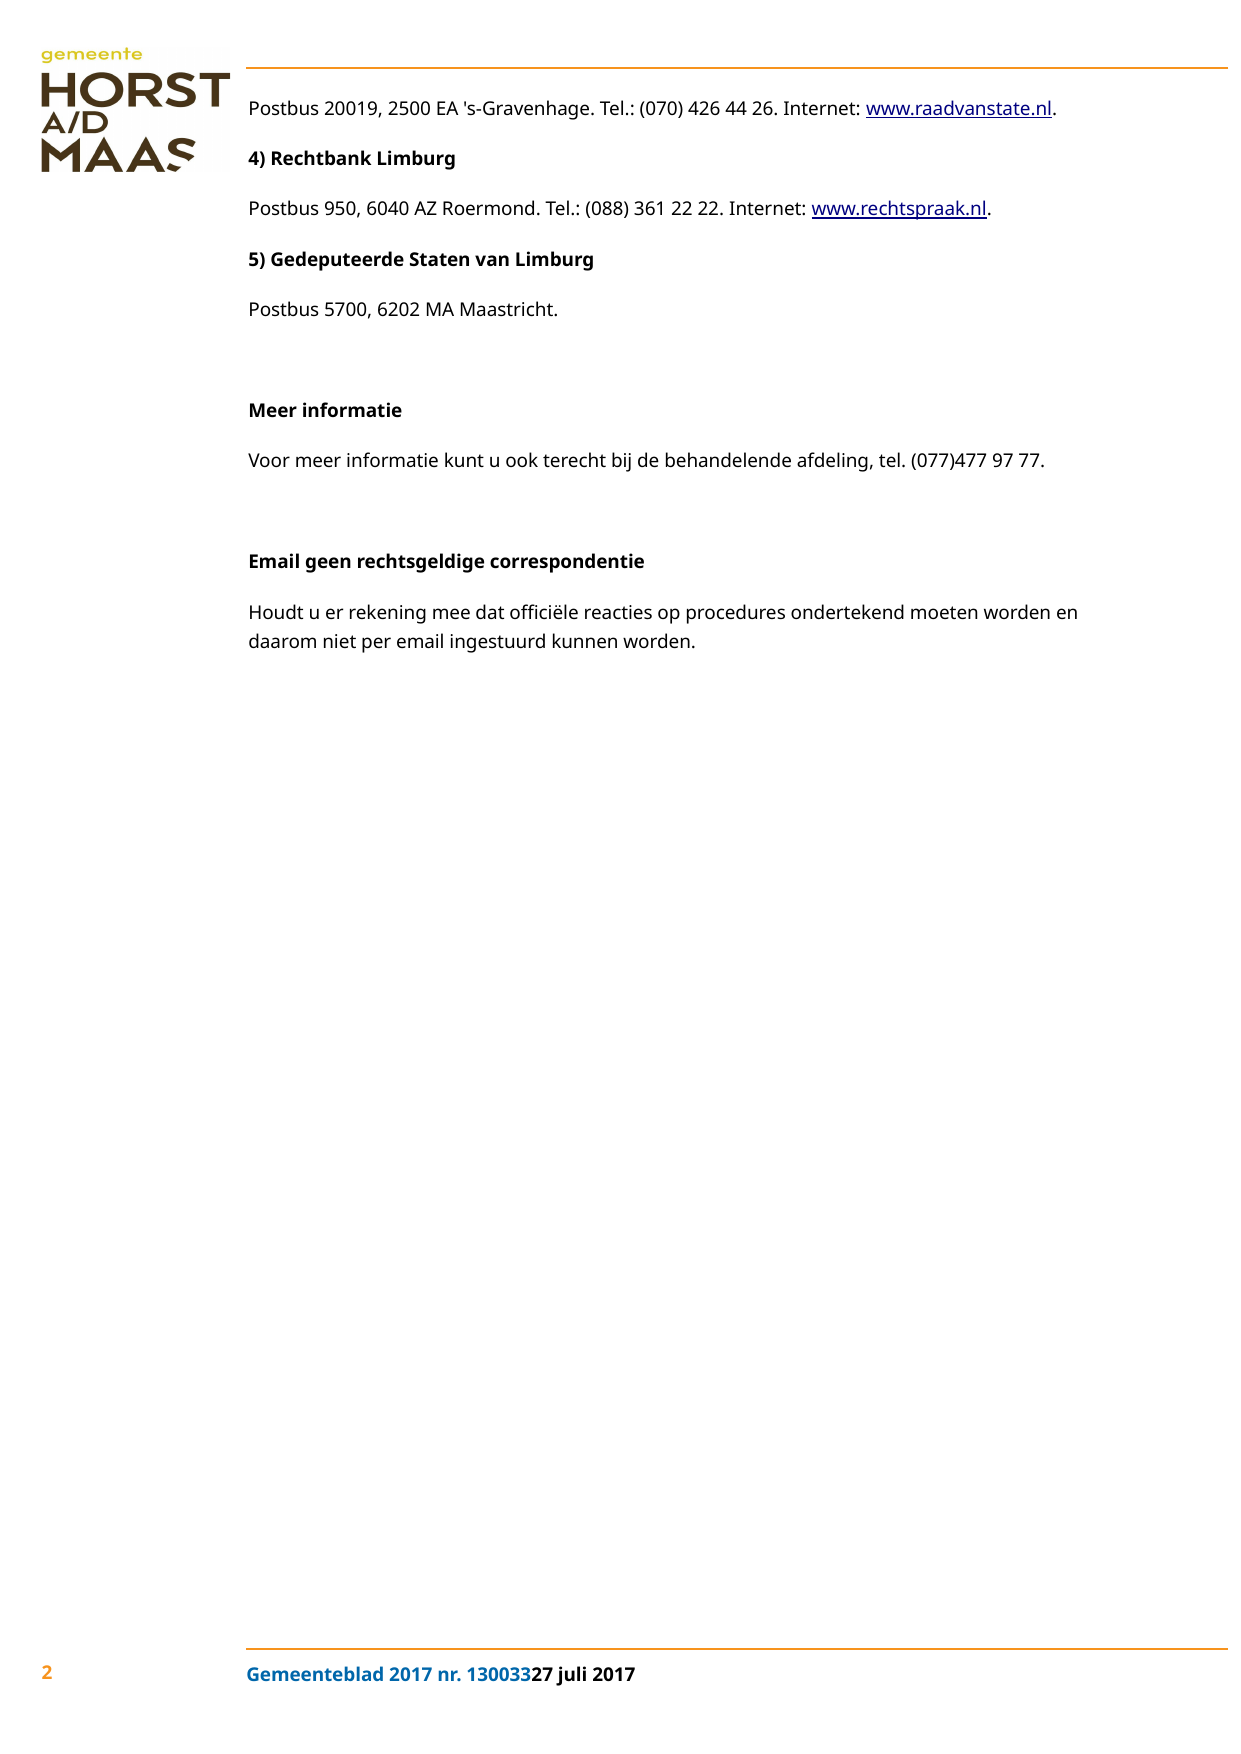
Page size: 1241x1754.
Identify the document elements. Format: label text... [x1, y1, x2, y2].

text Voor meer informatie kunt u ook terecht bij de behandelende afdeling, tel. (077)477 97 77. [248, 448, 1152, 473]
text Postbus 20019, 2500 EA 's-Gravenhage. Tel.: (070) 426 44 26. Internet: www.raadvanstate.nl. [248, 95, 1152, 121]
picture [41, 47, 231, 172]
text Email geen rechtsgeldige correspondentie [248, 548, 1152, 574]
text Houdt u er rekening mee dat officiële reacties op procedures ondertekend moeten worden en daarom niet per email ingestuurd kunnen worden. [248, 599, 1152, 654]
text Postbus 950, 6040 AZ Roermond. Tel.: (088) 361 22 22. Internet: www.rechtspraak.nl. [248, 196, 1152, 221]
text Meer informatie [248, 397, 1152, 423]
text Postbus 5700, 6202 MA Maastricht. [248, 296, 1152, 322]
text 4) Rechtbank Limburg [248, 145, 1152, 171]
text 5) Gedeputeerde Staten van Limburg [248, 246, 1152, 272]
